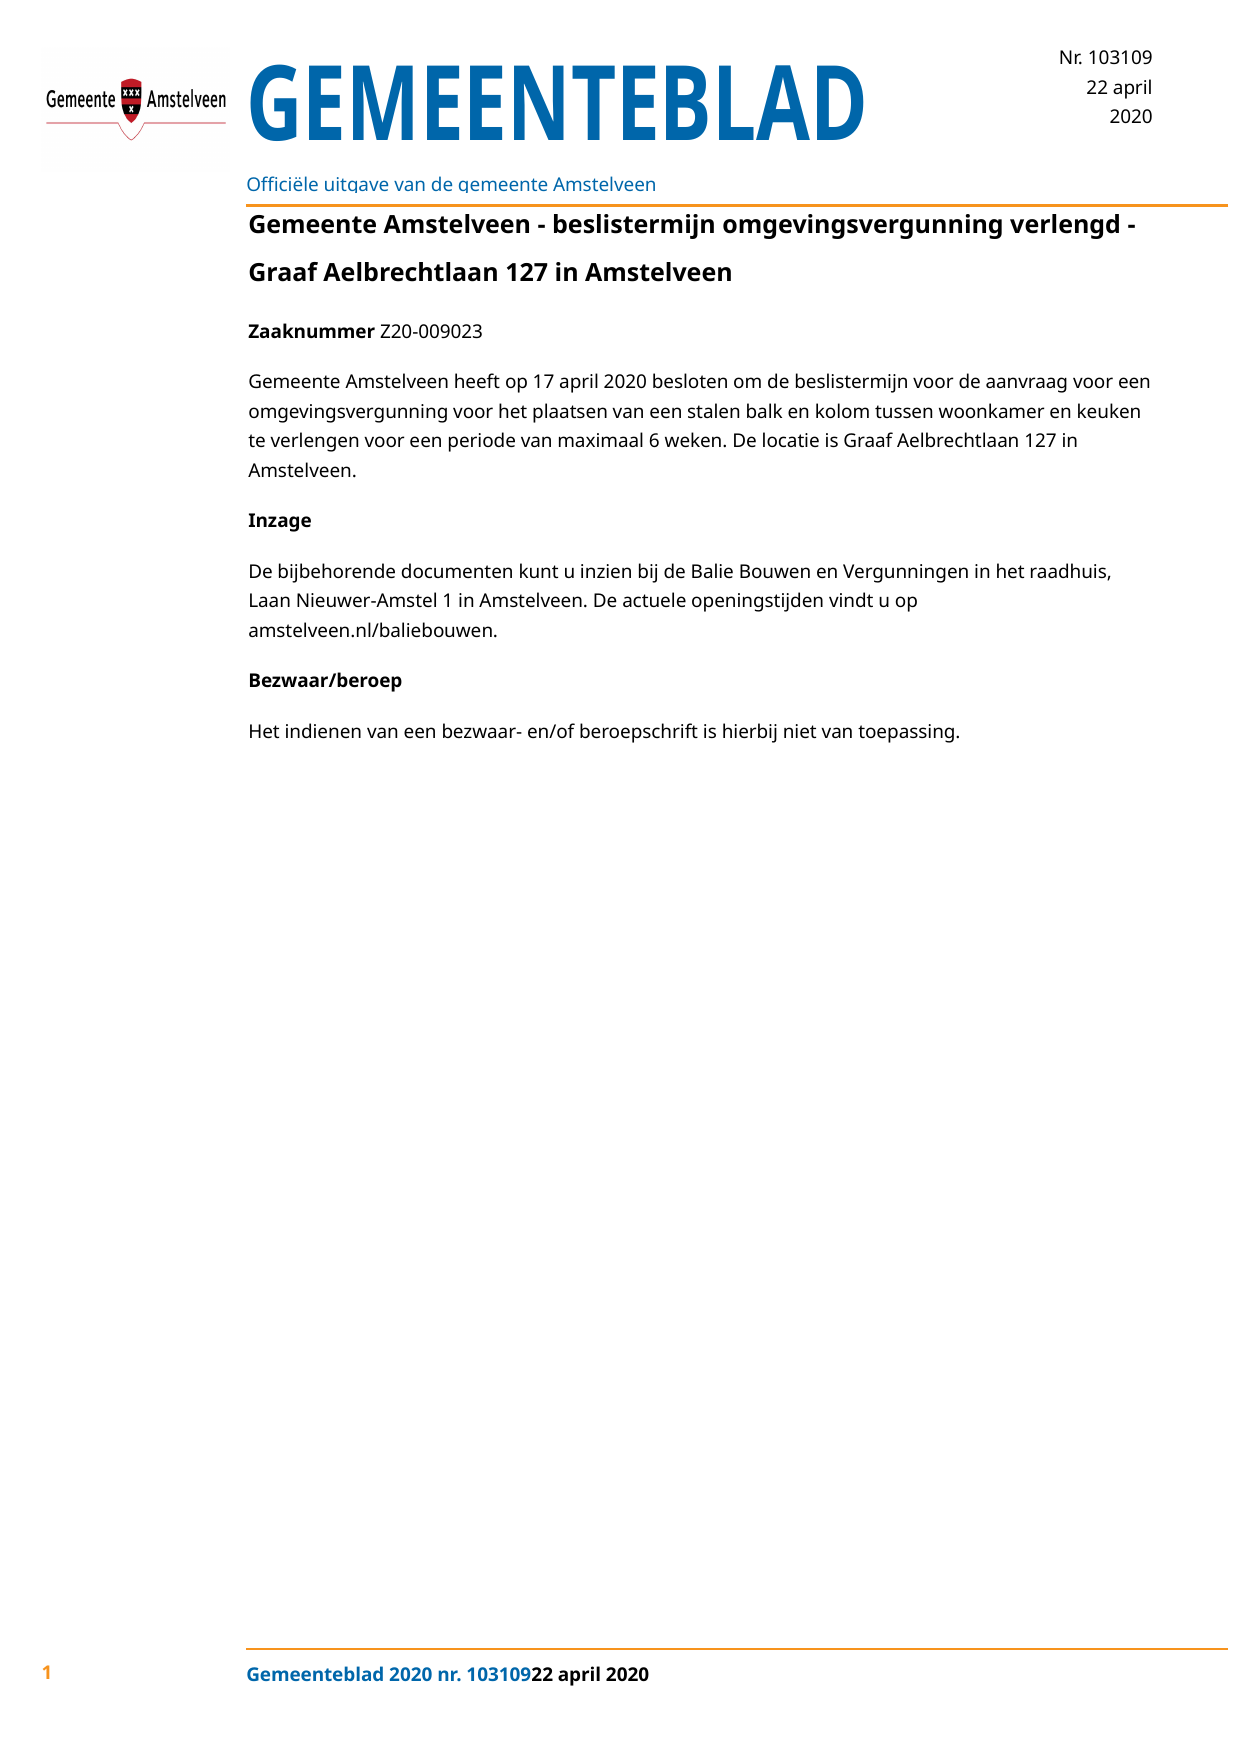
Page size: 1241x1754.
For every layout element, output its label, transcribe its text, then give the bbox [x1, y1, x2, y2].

text Bezwaar/beroep [248, 667, 1152, 693]
picture [41, 47, 231, 172]
text Gemeente Amstelveen heeft op 17 april 2020 besloten om de beslistermijn voor de aanvraag voor een omgevingsvergunning voor het plaatsen van een stalen balk en kolom tussen woonkamer en keuken te verlengen voor een periode van maximaal 6 weken. De locatie is Graaf Aelbrechtlaan 127 in Amstelveen. [248, 368, 1152, 483]
text Inzage [248, 507, 1152, 533]
text Het indienen van een bezwaar- en/of beroepschrift is hierbij niet van toepassing. [248, 718, 1152, 744]
text De bijbehorende documenten kunt u inzien bij de Balie Bouwen en Vergunningen in het raadhuis, Laan Nieuwer-Amstel 1 in Amstelveen. De actuele openingstijden vindt u op amstelveen.nl/baliebouwen. [248, 558, 1152, 643]
text Gemeente Amstelveen - beslistermijn omgevingsvergunning verlengd - Graaf Aelbrechtlaan 127 in Amstelveen [248, 207, 1152, 288]
text Zaaknummer Z20-009023 [248, 318, 1152, 344]
